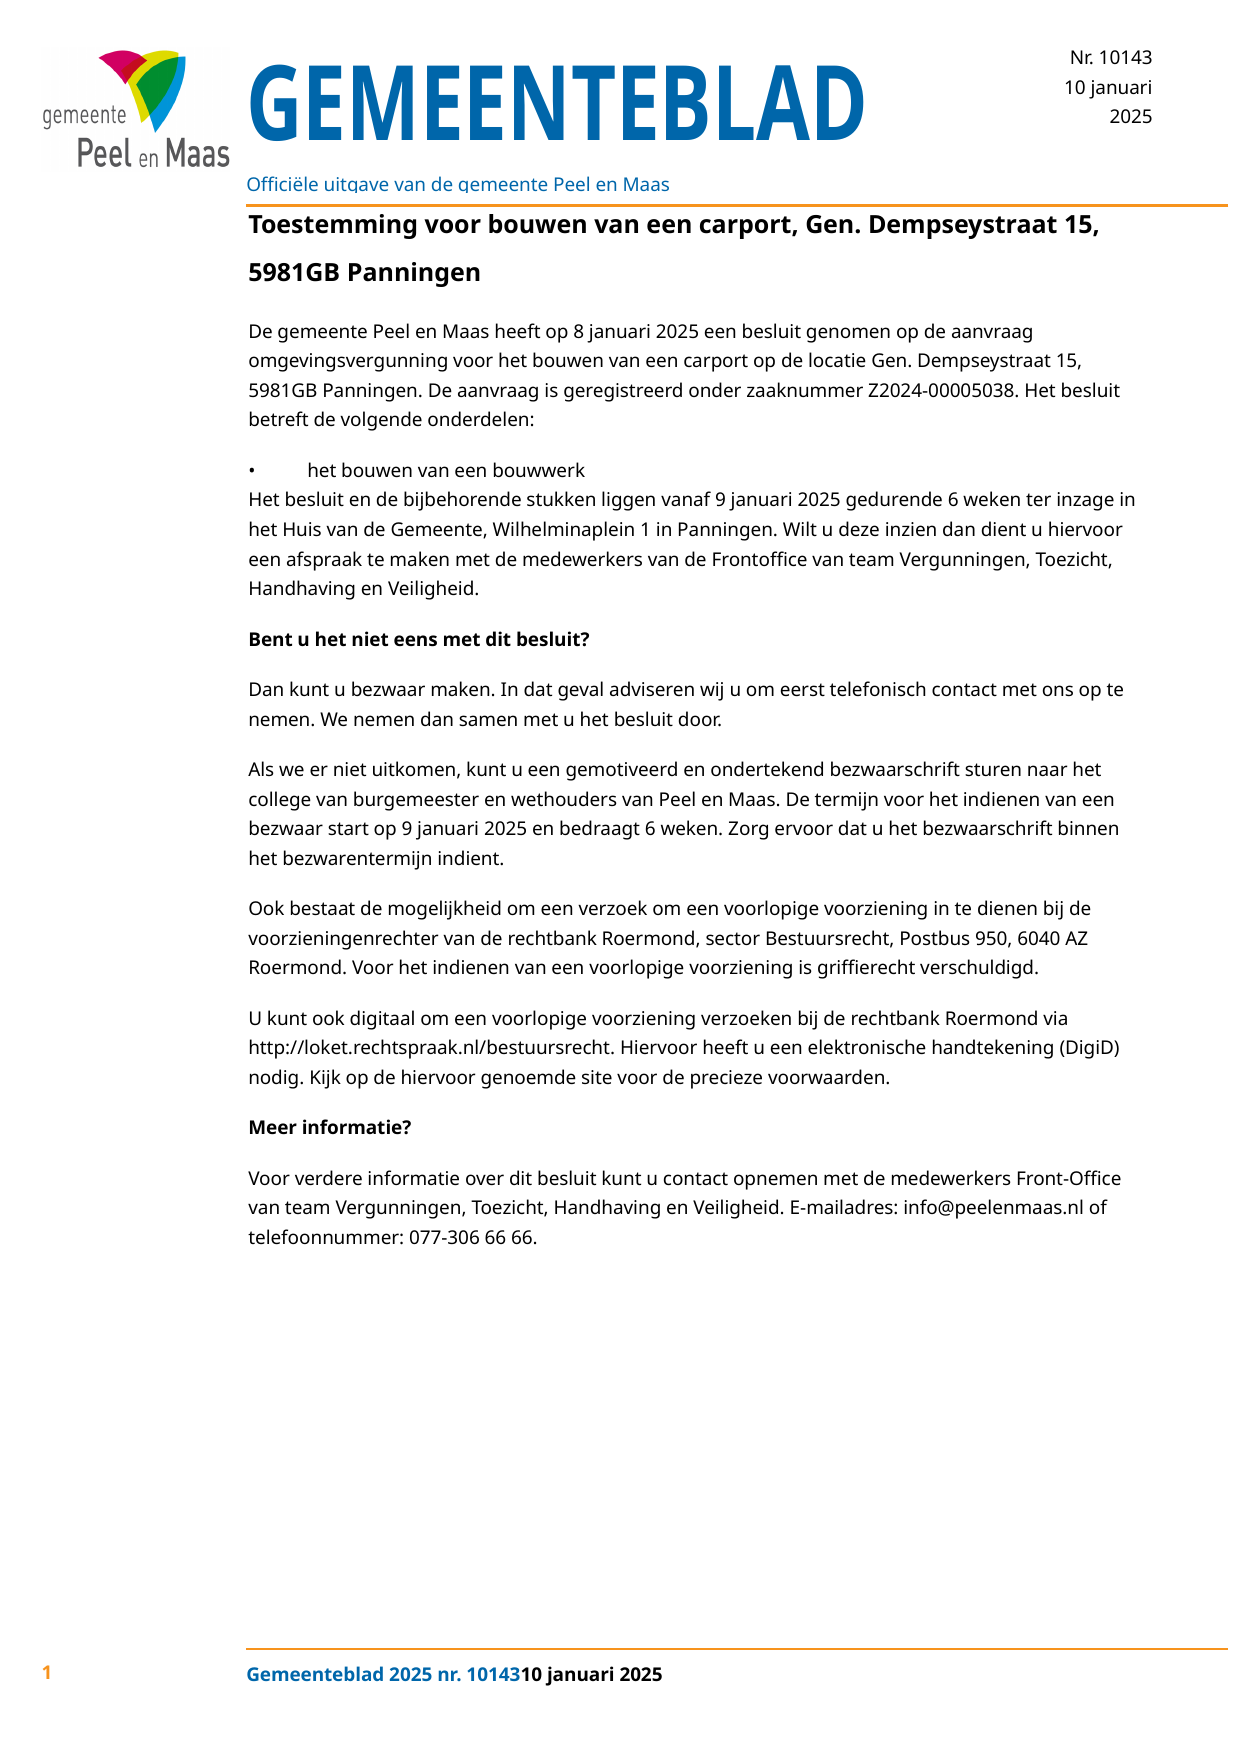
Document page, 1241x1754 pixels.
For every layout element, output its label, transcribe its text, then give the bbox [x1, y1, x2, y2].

text Toestemming voor bouwen van een carport, Gen. Dempseystraat 15, 5981GB Panningen [248, 207, 1152, 288]
picture [41, 47, 231, 172]
text U kunt ook digitaal om een voorlopige voorziening verzoeken bij de rechtbank Roermond via http://loket.rechtspraak.nl/bestuursrecht. Hiervoor heeft u een elektronische handtekening (DigiD) nodig. Kijk op de hiervoor genoemde site voor de precieze voorwaarden. [248, 1005, 1152, 1090]
text Bent u het niet eens met dit besluit? [248, 626, 1152, 652]
text Als we er niet uitkomen, kunt u een gemotiveerd en ondertekend bezwaarschrift sturen naar het college van burgemeester en wethouders van Peel en Maas. De termijn voor het indienen van een bezwaar start op 9 januari 2025 en bedraagt 6 weken. Zorg ervoor dat u het bezwaarschrift binnen het bezwarentermijn indient. [248, 756, 1152, 871]
text De gemeente Peel en Maas heeft op 8 januari 2025 een besluit genomen op de aanvraag omgevingsvergunning voor het bouwen van een carport op de locatie Gen. Dempseystraat 15, 5981GB Panningen. De aanvraag is geregistreerd onder zaaknummer Z2024-00005038. Het besluit betreft de volgende onderdelen: [248, 318, 1152, 432]
text Voor verdere informatie over dit besluit kunt u contact opnemen met de medewerkers Front-Office van team Vergunningen, Toezicht, Handhaving en Veiligheid. E-mailadres: info@peelenmaas.nl of telefoonnummer: 077-306 66 66. [248, 1165, 1152, 1250]
text Meer informatie? [248, 1114, 1152, 1140]
list het bouwen van een bouwwerk [248, 457, 1152, 483]
text Ook bestaat de mogelijkheid om een verzoek om een voorlopige voorziening in te dienen bij de voorzieningenrechter van de rechtbank Roermond, sector Bestuursrecht, Postbus 950, 6040 AZ Roermond. Voor het indienen van een voorlopige voorziening is griffierecht verschuldigd. [248, 895, 1152, 980]
text Dan kunt u bezwaar maken. In dat geval adviseren wij u om eerst telefonisch contact met ons op te nemen. We nemen dan samen met u het besluit door. [248, 676, 1152, 732]
text Het besluit en de bijbehorende stukken liggen vanaf 9 januari 2025 gedurende 6 weken ter inzage in het Huis van de Gemeente, Wilhelminaplein 1 in Panningen. Wilt u deze inzien dan dient u hiervoor een afspraak te maken met de medewerkers van de Frontoffice van team Vergunningen, Toezicht, Handhaving en Veiligheid. [248, 487, 1152, 601]
